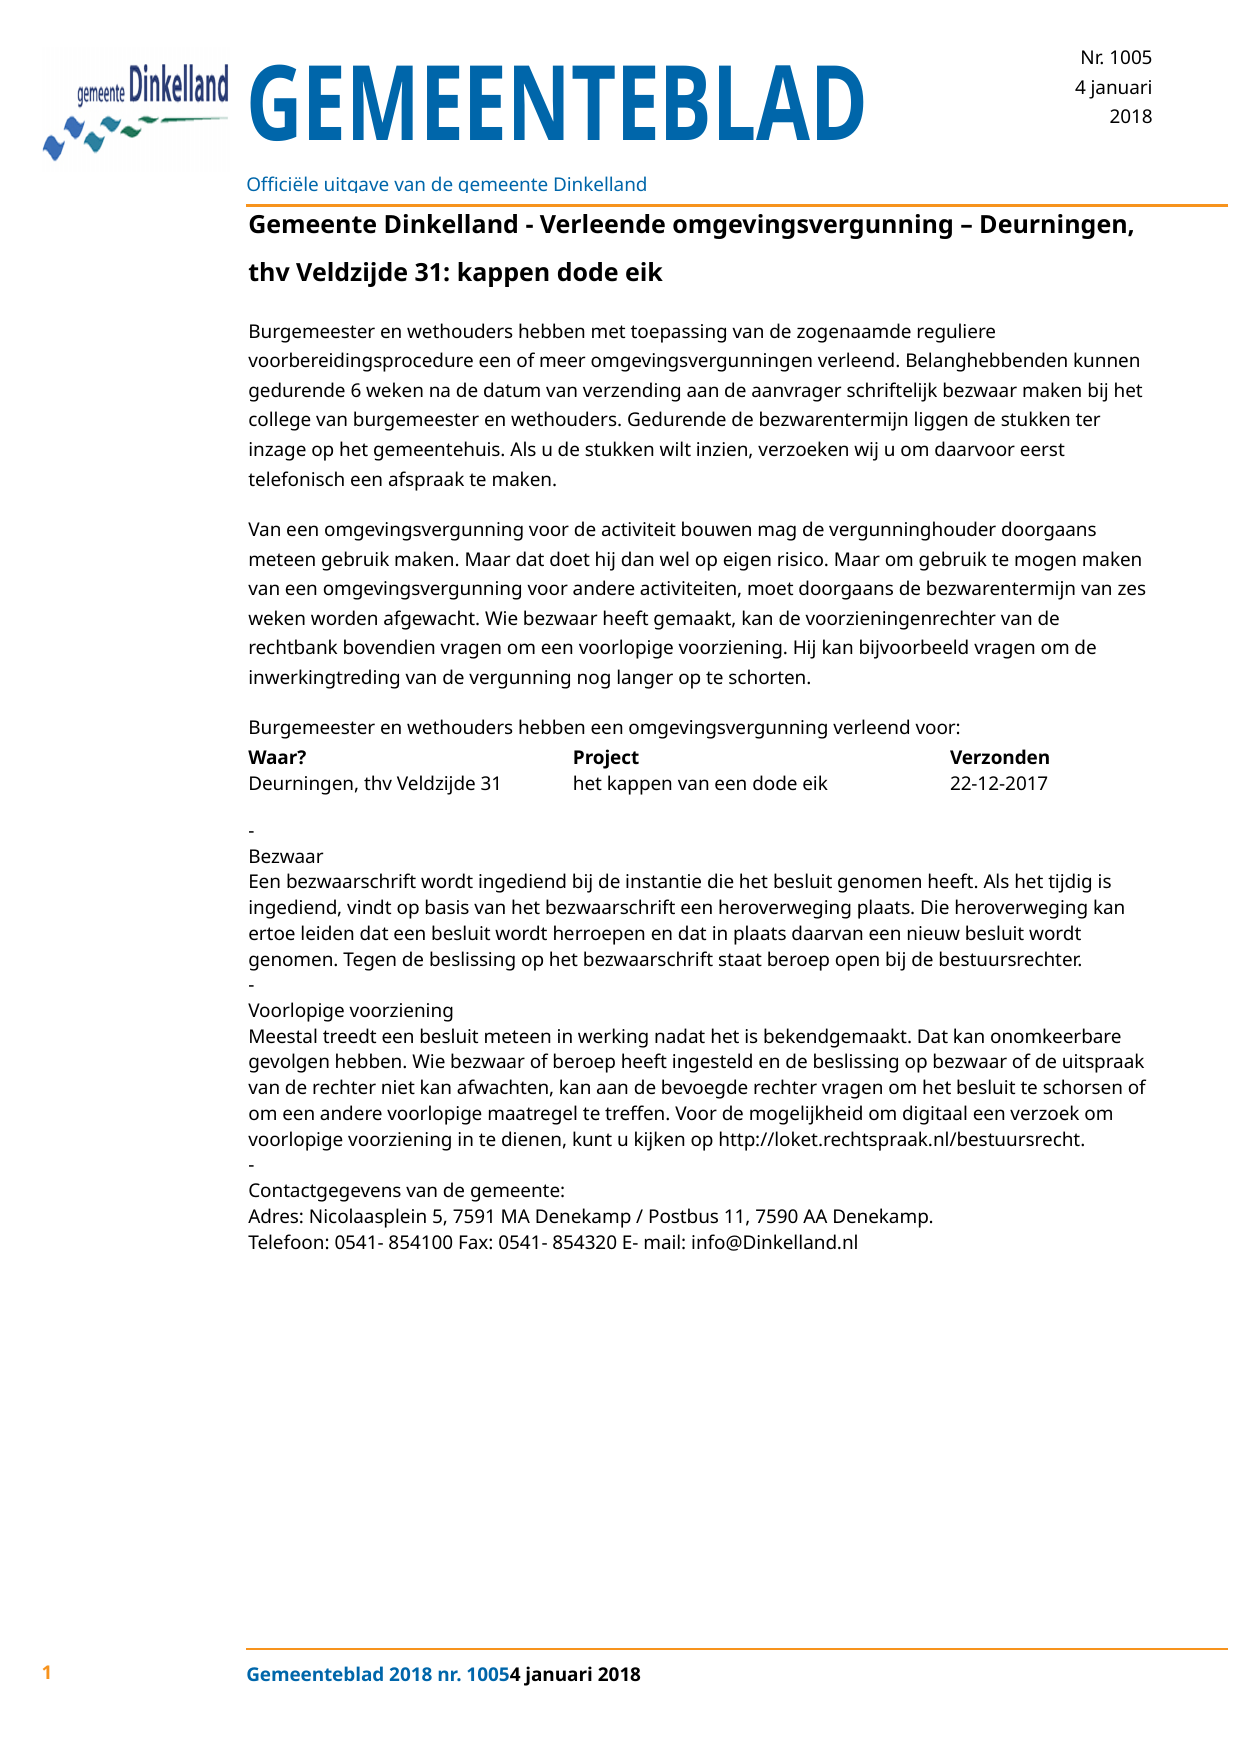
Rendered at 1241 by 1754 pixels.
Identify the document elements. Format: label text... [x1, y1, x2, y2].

text - [248, 1152, 1152, 1177]
text - [248, 817, 1152, 843]
table_header Verzonden [950, 744, 1152, 770]
text Contactgegevens van de gemeente: [248, 1177, 1152, 1203]
text Telefoon: 0541- 854100 Fax: 0541- 854320 E- mail: info@Dinkelland.nl [248, 1229, 1152, 1254]
table_cell 22-12-2017 [950, 770, 1152, 796]
text Van een omgevingsvergunning voor de activiteit bouwen mag de vergunninghouder doorgaans meteen gebruik maken. Maar dat doet hij dan wel op eigen risico. Maar om gebruik te mogen maken van een omgevingsvergunning voor andere activiteiten, moet doorgaans de bezwarentermijn van zes weken worden afgewacht. Wie bezwaar heeft gemaakt, kan de voorzieningenrechter van de rechtbank bovendien vragen om een voorlopige voorziening. Hij kan bijvoorbeeld vragen om de inwerkingtreding van de vergunning nog langer op te schorten. [248, 516, 1152, 690]
text Gemeente Dinkelland - Verleende omgevingsvergunning – Deurningen, thv Veldzijde 31: kappen dode eik [248, 207, 1152, 288]
text - [248, 972, 1152, 997]
table_cell Deurningen, thv Veldzijde 31 [248, 770, 573, 796]
text Bezwaar [248, 843, 1152, 869]
text Burgemeester en wethouders hebben met toepassing van de zogenaamde reguliere voorbereidingsprocedure een of meer omgevingsvergunningen verleend. Belanghebbenden kunnen gedurende 6 weken na de datum van verzending aan de aanvrager schriftelijk bezwaar maken bij het college van burgemeester en wethouders. Gedurende de bezwarentermijn liggen de stukken ter inzage op het gemeentehuis. Als u de stukken wilt inzien, verzoeken wij u om daarvoor eerst telefonisch een afspraak te maken. [248, 318, 1152, 492]
table_cell het kappen van een dode eik [573, 770, 950, 796]
text Burgemeester en wethouders hebben een omgevingsvergunning verleend voor: [248, 714, 1152, 740]
text Voorlopige voorziening [248, 997, 1152, 1023]
table_header Waar? [248, 744, 573, 770]
text Een bezwaarschrift wordt ingediend bij de instantie die het besluit genomen heeft. Als het tijdig is ingediend, vindt op basis van het bezwaarschrift een heroverweging plaats. Die heroverweging kan ertoe leiden dat een besluit wordt herroepen en dat in plaats daarvan een nieuw besluit wordt genomen. Tegen de beslissing op het bezwaarschrift staat beroep open bij de bestuursrechter. [248, 869, 1152, 972]
text Meestal treedt een besluit meteen in werking nadat het is bekendgemaakt. Dat kan onomkeerbare gevolgen hebben. Wie bezwaar of beroep heeft ingesteld en de beslissing op bezwaar of de uitspraak van de rechter niet kan afwachten, kan aan de bevoegde rechter vragen om het besluit te schorsen of om een andere voorlopige maatregel te treffen. Voor de mogelijkheid om digitaal een verzoek om voorlopige voorziening in te dienen, kunt u kijken op http://loket.rechtspraak.nl/bestuursrecht. [248, 1023, 1152, 1152]
text Adres: Nicolaasplein 5, 7591 MA Denekamp / Postbus 11, 7590 AA Denekamp. [248, 1203, 1152, 1229]
table_header Project [573, 744, 950, 770]
picture [41, 47, 231, 172]
